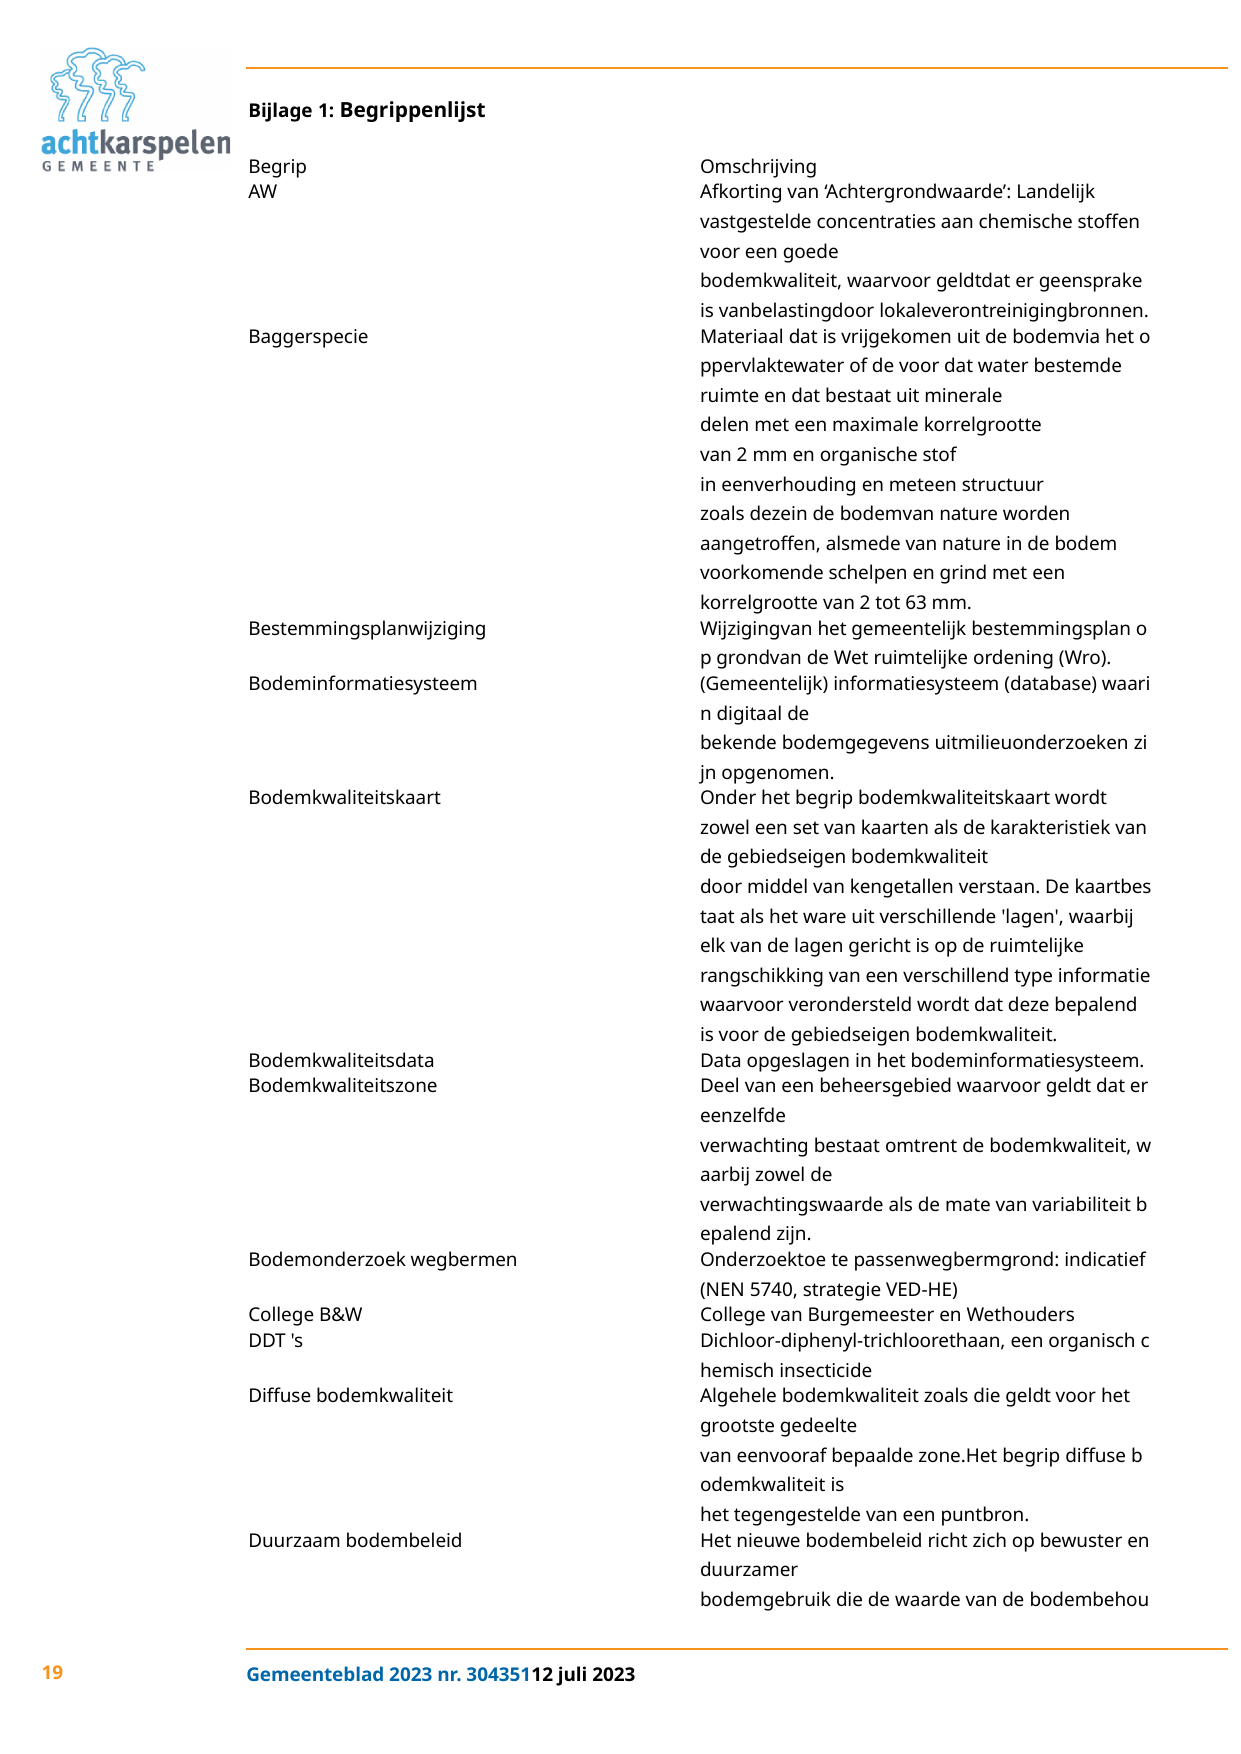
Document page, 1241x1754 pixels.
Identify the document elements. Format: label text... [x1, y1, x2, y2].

table_cell College B&W [248, 1302, 700, 1327]
table_cell Materiaal dat is vrijgekomen uit de bodemvia het oppervlaktewater of de voor dat water bestemde ruimte en dat bestaat uit minerale delen met een maximale korrelgrootte van 2 mm en organische stof in eenverhouding en meteen structuur zoals dezein de bodemvan nature worden aangetroffen, alsmede van nature in de bodem voorkomende schelpen en grind met een korrelgrootte van 2 tot 63 mm. [700, 323, 1152, 615]
table_header Begrip [248, 153, 700, 179]
table_cell Diffuse bodemkwaliteit [248, 1383, 700, 1527]
table_cell Bodemkwaliteitsdata [248, 1047, 700, 1073]
picture [41, 47, 231, 172]
table_cell College van Burgemeester en Wethouders [700, 1302, 1152, 1327]
table_cell Afkorting van ‘Achtergrondwaarde’: Landelijk vastgestelde concentraties aan chemische stoffen voor een goede bodemkwaliteit, waarvoor geldtdat er geensprake is vanbelastingdoor lokaleverontreinigingbronnen. [700, 179, 1152, 323]
table_cell Baggerspecie [248, 323, 700, 615]
table_cell Dichloor-diphenyl-trichloorethaan, een organisch chemisch insecticide [700, 1328, 1152, 1383]
table_cell Bodeminformatiesysteem [248, 670, 700, 784]
table_cell Bodemkwaliteitszone [248, 1073, 700, 1246]
table_cell Bestemmingsplanwijziging [248, 615, 700, 670]
table_cell Algehele bodemkwaliteit zoals die geldt voor het grootste gedeelte van eenvooraf bepaalde zone.Het begrip diffuse bodemkwaliteit is het tegengestelde van een puntbron. [700, 1383, 1152, 1527]
table_cell Data opgeslagen in het bodeminformatiesysteem. [700, 1047, 1152, 1073]
table_header Omschrijving [700, 153, 1152, 179]
table_cell Wijzigingvan het gemeentelijk bestemmingsplan op grondvan de Wet ruimtelijke ordening (Wro). [700, 615, 1152, 670]
table_cell Bodemonderzoek wegbermen [248, 1246, 700, 1302]
table_cell Het nieuwe bodembeleid richt zich op bewuster en duurzamer bodemgebruik die de waarde van de bodembehou [700, 1527, 1152, 1612]
table_cell Onder het begrip bodemkwaliteitskaart wordt zowel een set van kaarten als de karakteristiek van de gebiedseigen bodemkwaliteit door middel van kengetallen verstaan. De kaartbestaat als het ware uit verschillende 'lagen', waarbij elk van de lagen gericht is op de ruimtelijke rangschikking van een verschillend type informatie waarvoor verondersteld wordt dat deze bepalend is voor de gebiedseigen bodemkwaliteit. [700, 785, 1152, 1047]
text Bijlage 1: Begrippenlijst [248, 95, 1152, 123]
table_cell Duurzaam bodembeleid [248, 1527, 700, 1612]
table_cell Deel van een beheersgebied waarvoor geldt dat er eenzelfde verwachting bestaat omtrent de bodemkwaliteit, waarbij zowel de verwachtingswaarde als de mate van variabiliteit bepalend zijn. [700, 1073, 1152, 1246]
table_cell AW [248, 179, 700, 323]
table_cell Onderzoektoe te passenwegbermgrond: indicatief (NEN 5740, strategie VED-HE) [700, 1246, 1152, 1302]
table_cell Bodemkwaliteitskaart [248, 785, 700, 1047]
table_cell (Gemeentelijk) informatiesysteem (database) waarin digitaal de bekende bodemgegevens uitmilieuonderzoeken zijn opgenomen. [700, 670, 1152, 784]
table_cell DDT 's [248, 1328, 700, 1383]
